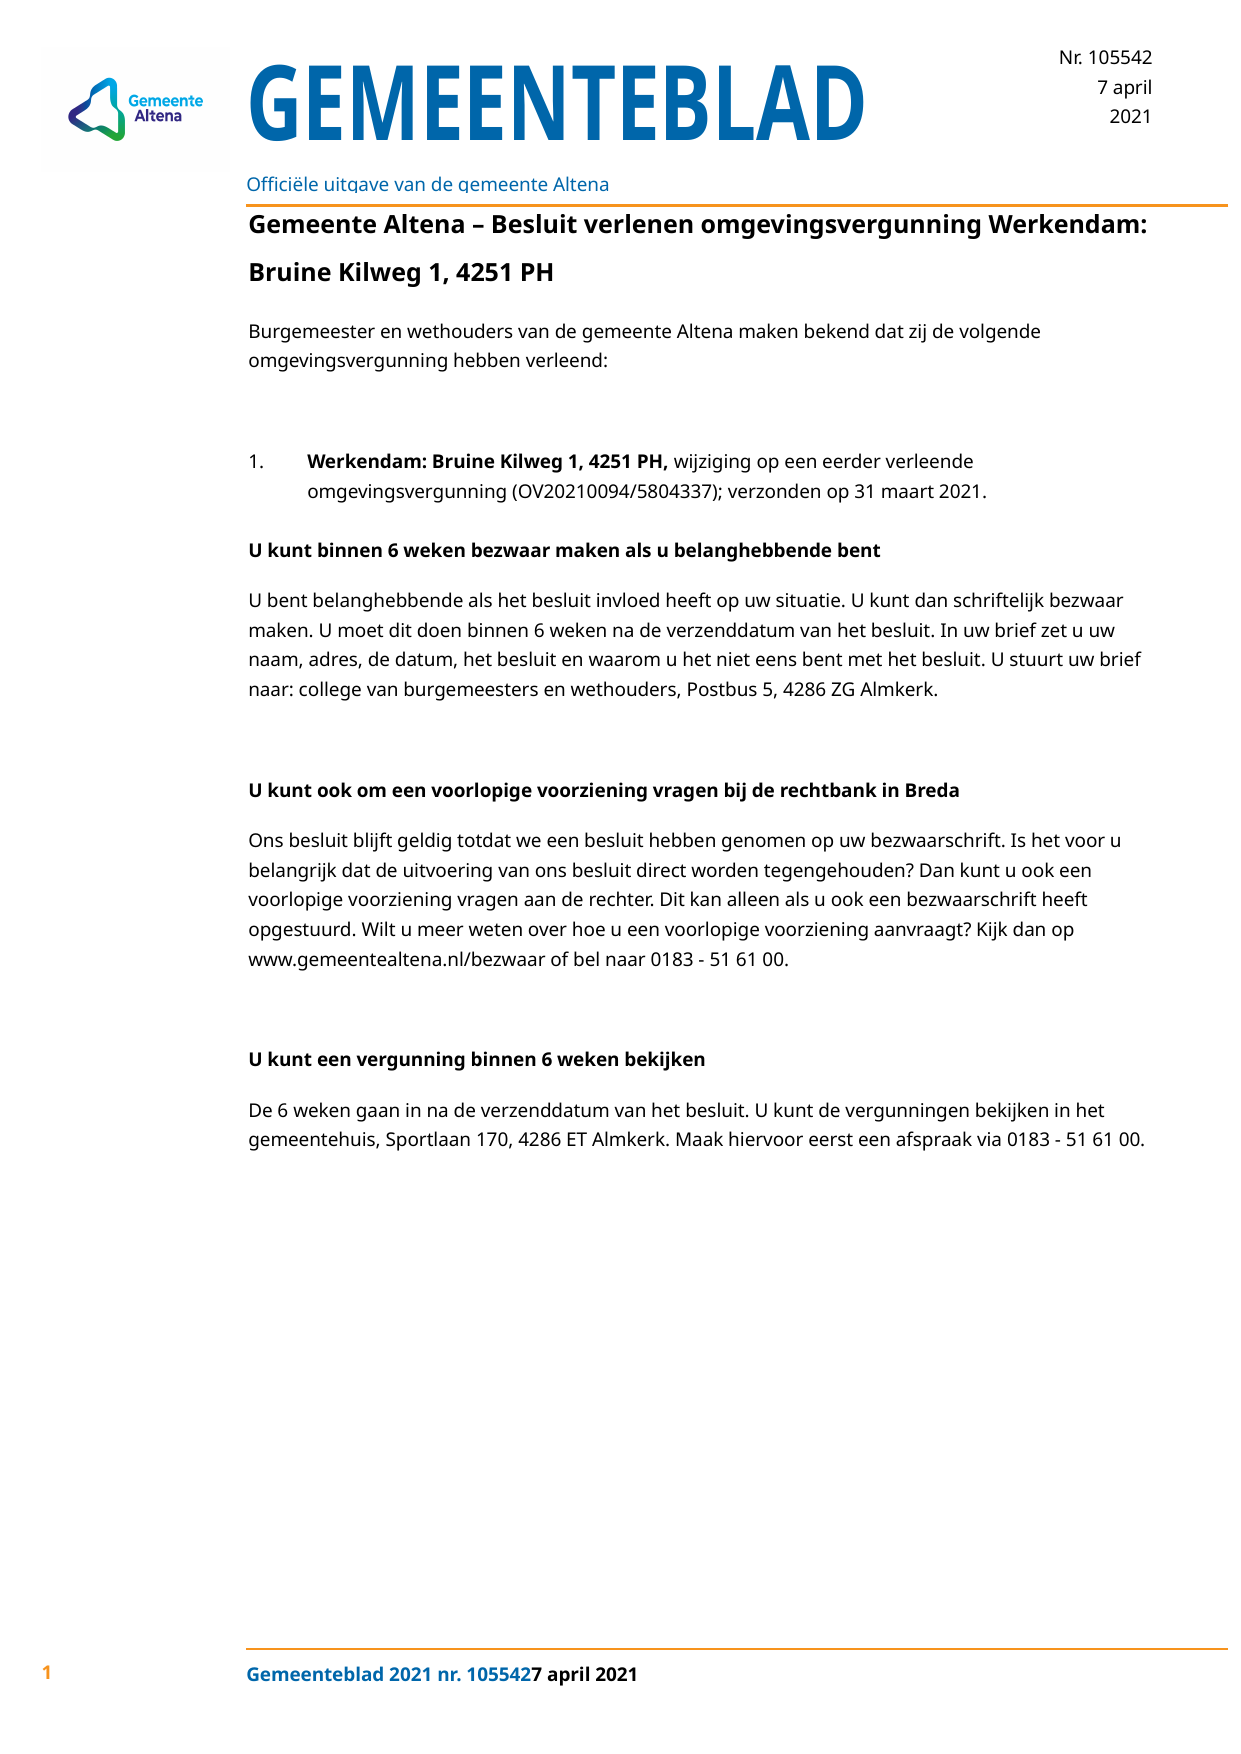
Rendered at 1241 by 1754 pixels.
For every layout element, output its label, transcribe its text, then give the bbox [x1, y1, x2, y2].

list Werkendam: Bruine Kilweg 1, 4251 PH, wijziging op een eerder verleende omgevingsvergunning (OV20210094/5804337); verzonden op 31 maart 2021. [248, 448, 1152, 504]
text Ons besluit blijft geldig totdat we een besluit hebben genomen op uw bezwaarschrift. Is het voor u belangrijk dat de uitvoering van ons besluit direct worden tegengehouden? Dan kunt u ook een voorlopige voorziening vragen aan de rechter. Dit kan alleen als u ook een bezwaarschrift heeft opgestuurd. Wilt u meer weten over hoe u een voorlopige voorziening aanvraagt? Kijk dan op www.gemeentealtena.nl/bezwaar of bel naar 0183 - 51 61 00. [248, 827, 1152, 972]
text De 6 weken gaan in na de verzenddatum van het besluit. U kunt de vergunningen bekijken in het gemeentehuis, Sportlaan 170, 4286 ET Almkerk. Maak hiervoor eerst een afspraak via 0183 - 51 61 00. [248, 1097, 1152, 1152]
text U bent belanghebbende als het besluit invloed heeft op uw situatie. U kunt dan schriftelijk bezwaar maken. U moet dit doen binnen 6 weken na de verzenddatum van het besluit. In uw brief zet u uw naam, adres, de datum, het besluit en waarom u het niet eens bent met het besluit. U stuurt uw brief naar: college van burgemeesters en wethouders, Postbus 5, 4286 ZG Almkerk. [248, 587, 1152, 702]
text Burgemeester en wethouders van de gemeente Altena maken bekend dat zij de volgende omgevingsvergunning hebben verleend: [248, 318, 1152, 373]
text U kunt binnen 6 weken bezwaar maken als u belanghebbende bent [248, 537, 1152, 563]
text U kunt een vergunning binnen 6 weken bekijken [248, 1047, 1152, 1072]
picture [41, 47, 231, 172]
text U kunt ook om een voorlopige voorziening vragen bij de rechtbank in Breda [248, 777, 1152, 803]
text Gemeente Altena – Besluit verlenen omgevingsvergunning Werkendam: Bruine Kilweg 1, 4251 PH [248, 207, 1152, 288]
